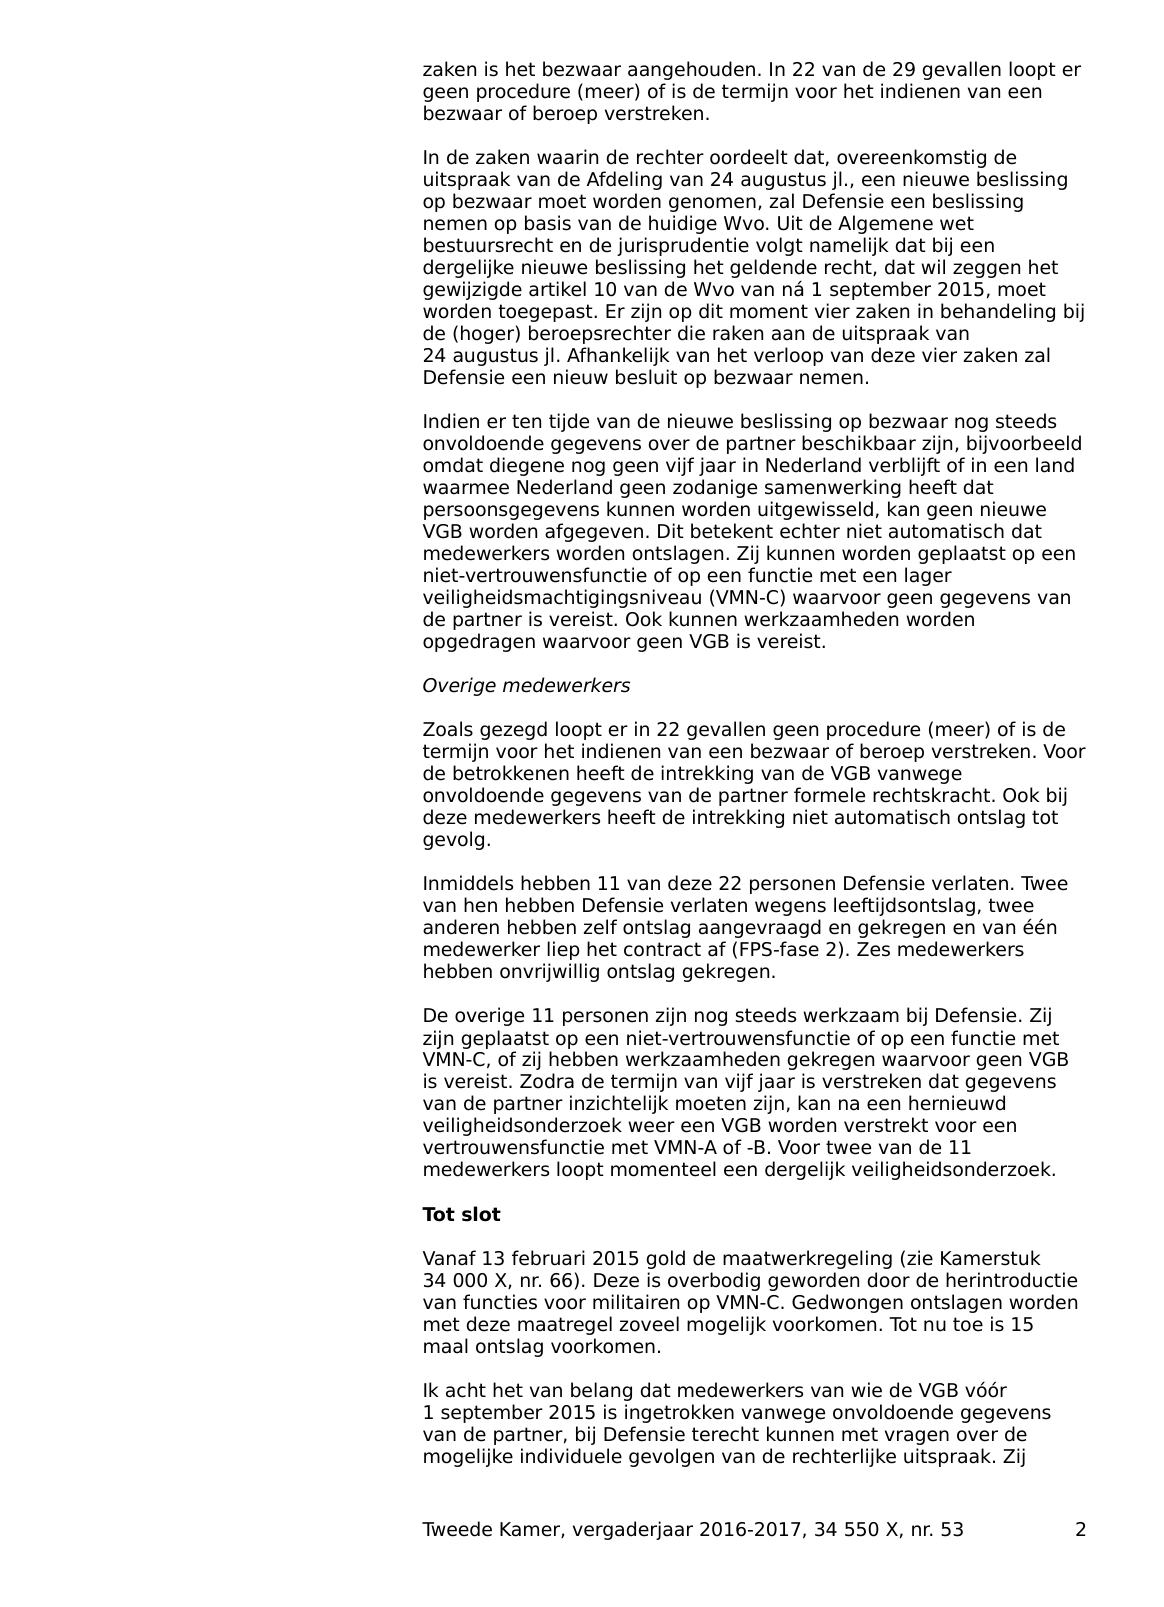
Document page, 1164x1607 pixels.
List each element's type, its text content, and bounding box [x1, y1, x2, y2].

text Zoals gezegd loopt er in 22 gevallen geen procedure (meer) of is de termijn voor het indienen van een bezwaar of beroep verstreken. Voor de betrokkenen heeft de intrekking van de VGB vanwege onvoldoende gegevens van de partner formele rechtskracht. Ook bij deze medewerkers heeft de intrekking niet automatisch ontslag tot gevolg. [422, 719, 1087, 851]
text De overige 11 personen zijn nog steeds werkzaam bij Defensie. Zij zijn geplaatst op een niet-vertrouwensfunctie of op een functie met VMN-C, of zij hebben werkzaamheden gekregen waarvoor geen VGB is vereist. Zodra de termijn van vijf jaar is verstreken dat gegevens van de partner inzichtelijk moeten zijn, kan na een hernieuwd veiligheidsonderzoek weer een VGB worden verstrekt voor een vertrouwensfunctie met VMN-A of -B. Voor twee van de 11 medewerkers loopt momenteel een dergelijk veiligheidsonderzoek. [422, 1005, 1087, 1181]
subtitle Tot slot [422, 1203, 1087, 1225]
text Indien er ten tijde van de nieuwe beslissing op bezwaar nog steeds onvoldoende gegevens over de partner beschikbaar zijn, bijvoorbeeld omdat diegene nog geen vijf jaar in Nederland verblijft of in een land waarmee Nederland geen zodanige samenwerking heeft dat persoonsgegevens kunnen worden uitgewisseld, kan geen nieuwe VGB worden afgegeven. Dit betekent echter niet automatisch dat medewerkers worden ontslagen. Zij kunnen worden geplaatst op een niet-vertrouwensfunctie of op een functie met een lager veiligheidsmachtigingsniveau (VMN-C) waarvoor geen gegevens van de partner is vereist. Ook kunnen werkzaamheden worden opgedragen waarvoor geen VGB is vereist. [422, 411, 1087, 653]
text zaken is het bezwaar aangehouden. In 22 van de 29 gevallen loopt er geen procedure (meer) of is de termijn voor het indienen van een bezwaar of beroep verstreken. [422, 59, 1087, 125]
text In de zaken waarin de rechter oordeelt dat, overeenkomstig de uitspraak van de Afdeling van 24 augustus jl., een nieuwe beslissing op bezwaar moet worden genomen, zal Defensie een beslissing nemen op basis van de huidige Wvo. Uit de Algemene wet bestuursrecht en de jurisprudentie volgt namelijk dat bij een dergelijke nieuwe beslissing het geldende recht, dat wil zeggen het gewijzigde artikel 10 van de Wvo van ná 1 september 2015, moet worden toegepast. Er zijn op dit moment vier zaken in behandeling bij de (hoger) beroepsrechter die raken aan de uitspraak van 24 augustus jl. Afhankelijk van het verloop van deze vier zaken zal Defensie een nieuw besluit op bezwaar nemen. [422, 147, 1087, 389]
text Inmiddels hebben 11 van deze 22 personen Defensie verlaten. Twee van hen hebben Defensie verlaten wegens leeftijdsontslag, twee anderen hebben zelf ontslag aangevraagd en gekregen en van één medewerker liep het contract af (FPS-fase 2). Zes medewerkers hebben onvrijwillig ontslag gekregen. [422, 873, 1087, 983]
text Vanaf 13 februari 2015 gold de maatwerkregeling (zie Kamerstuk 34 000 X, nr. 66). Deze is overbodig geworden door de herintroductie van functies voor militairen op VMN-C. Gedwongen ontslagen worden met deze maatregel zoveel mogelijk voorkomen. Tot nu toe is 15 maal ontslag voorkomen. [422, 1248, 1087, 1357]
text Ik acht het van belang dat medewerkers van wie de VGB vóór 1 september 2015 is ingetrokken vanwege onvoldoende gegevens van de partner, bij Defensie terecht kunnen met vragen over de mogelijke individuele gevolgen van de rechterlijke uitspraak. Zij [422, 1380, 1087, 1468]
subtitle Overige medewerkers [422, 675, 1087, 697]
